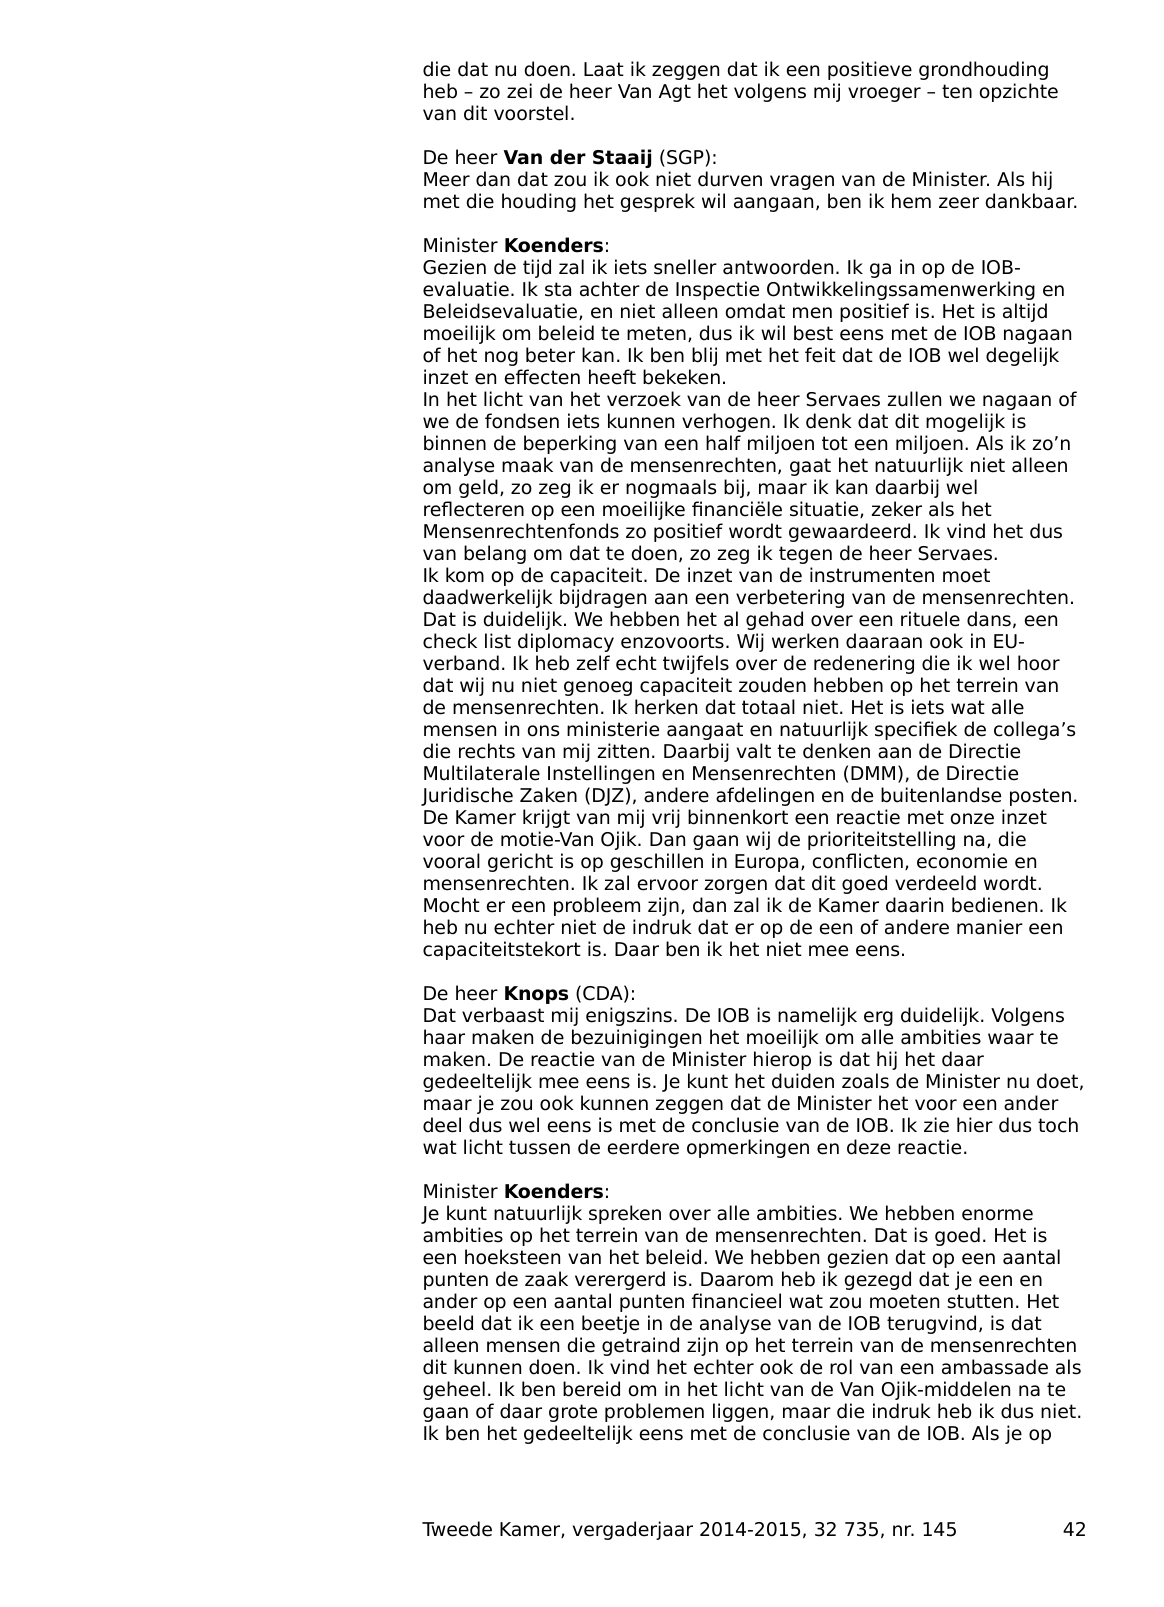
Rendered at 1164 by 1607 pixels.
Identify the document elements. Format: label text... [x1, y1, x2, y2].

text De heer Van der Staaij (SGP): [422, 147, 1087, 169]
text Ik kom op de capaciteit. De inzet van de instrumenten moet daadwerkelijk bijdragen aan een verbetering van de mensenrechten. Dat is duidelijk. We hebben het al gehad over een rituele dans, een check list diplomacy enzovoorts. Wij werken daaraan ook in EU-verband. Ik heb zelf echt twijfels over de redenering die ik wel hoor dat wij nu niet genoeg capaciteit zouden hebben op het terrein van de mensenrechten. Ik herken dat totaal niet. Het is iets wat alle mensen in ons ministerie aangaat en natuurlijk specifiek de collega’s die rechts van mij zitten. Daarbij valt te denken aan de Directie Multilaterale Instellingen en Mensenrechten (DMM), de Directie Juridische Zaken (DJZ), andere afdelingen en de buitenlandse posten. De Kamer krijgt van mij vrij binnenkort een reactie met onze inzet voor de motie-Van Ojik. Dan gaan wij de prioriteitstelling na, die vooral gericht is op geschillen in Europa, conflicten, economie en mensenrechten. Ik zal ervoor zorgen dat dit goed verdeeld wordt. Mocht er een probleem zijn, dan zal ik de Kamer daarin bedienen. Ik heb nu echter niet de indruk dat er op de een of andere manier een capaciteitstekort is. Daar ben ik het niet mee eens. [422, 565, 1087, 961]
text Gezien de tijd zal ik iets sneller antwoorden. Ik ga in op de IOB-evaluatie. Ik sta achter de Inspectie Ontwikkelingssamenwerking en Beleidsevaluatie, en niet alleen omdat men positief is. Het is altijd moeilijk om beleid te meten, dus ik wil best eens met de IOB nagaan of het nog beter kan. Ik ben blij met het feit dat de IOB wel degelijk inzet en effecten heeft bekeken. [422, 257, 1087, 389]
text In het licht van het verzoek van de heer Servaes zullen we nagaan of we de fondsen iets kunnen verhogen. Ik denk dat dit mogelijk is binnen de beperking van een half miljoen tot een miljoen. Als ik zo’n analyse maak van de mensenrechten, gaat het natuurlijk niet alleen om geld, zo zeg ik er nogmaals bij, maar ik kan daarbij wel reflecteren op een moeilijke financiële situatie, zeker als het Mensenrechtenfonds zo positief wordt gewaardeerd. Ik vind het dus van belang om dat te doen, zo zeg ik tegen de heer Servaes. [422, 389, 1087, 565]
text De heer Knops (CDA): [422, 983, 1087, 1005]
text Meer dan dat zou ik ook niet durven vragen van de Minister. Als hij met die houding het gesprek wil aangaan, ben ik hem zeer dankbaar. [422, 169, 1087, 213]
text die dat nu doen. Laat ik zeggen dat ik een positieve grondhouding heb – zo zei de heer Van Agt het volgens mij vroeger – ten opzichte van dit voorstel. [422, 59, 1087, 125]
text Je kunt natuurlijk spreken over alle ambities. We hebben enorme ambities op het terrein van de mensenrechten. Dat is goed. Het is een hoeksteen van het beleid. We hebben gezien dat op een aantal punten de zaak verergerd is. Daarom heb ik gezegd dat je een en ander op een aantal punten financieel wat zou moeten stutten. Het beeld dat ik een beetje in de analyse van de IOB terugvind, is dat alleen mensen die getraind zijn op het terrein van de mensenrechten dit kunnen doen. Ik vind het echter ook de rol van een ambassade als geheel. Ik ben bereid om in het licht van de Van Ojik-middelen na te gaan of daar grote problemen liggen, maar die indruk heb ik dus niet. Ik ben het gedeeltelijk eens met de conclusie van de IOB. Als je op [422, 1203, 1087, 1444]
text Dat verbaast mij enigszins. De IOB is namelijk erg duidelijk. Volgens haar maken de bezuinigingen het moeilijk om alle ambities waar te maken. De reactie van de Minister hierop is dat hij het daar gedeeltelijk mee eens is. Je kunt het duiden zoals de Minister nu doet, maar je zou ook kunnen zeggen dat de Minister het voor een ander deel dus wel eens is met de conclusie van de IOB. Ik zie hier dus toch wat licht tussen de eerdere opmerkingen en deze reactie. [422, 1005, 1087, 1159]
text Minister Koenders: [422, 1181, 1087, 1203]
text Minister Koenders: [422, 235, 1087, 257]
